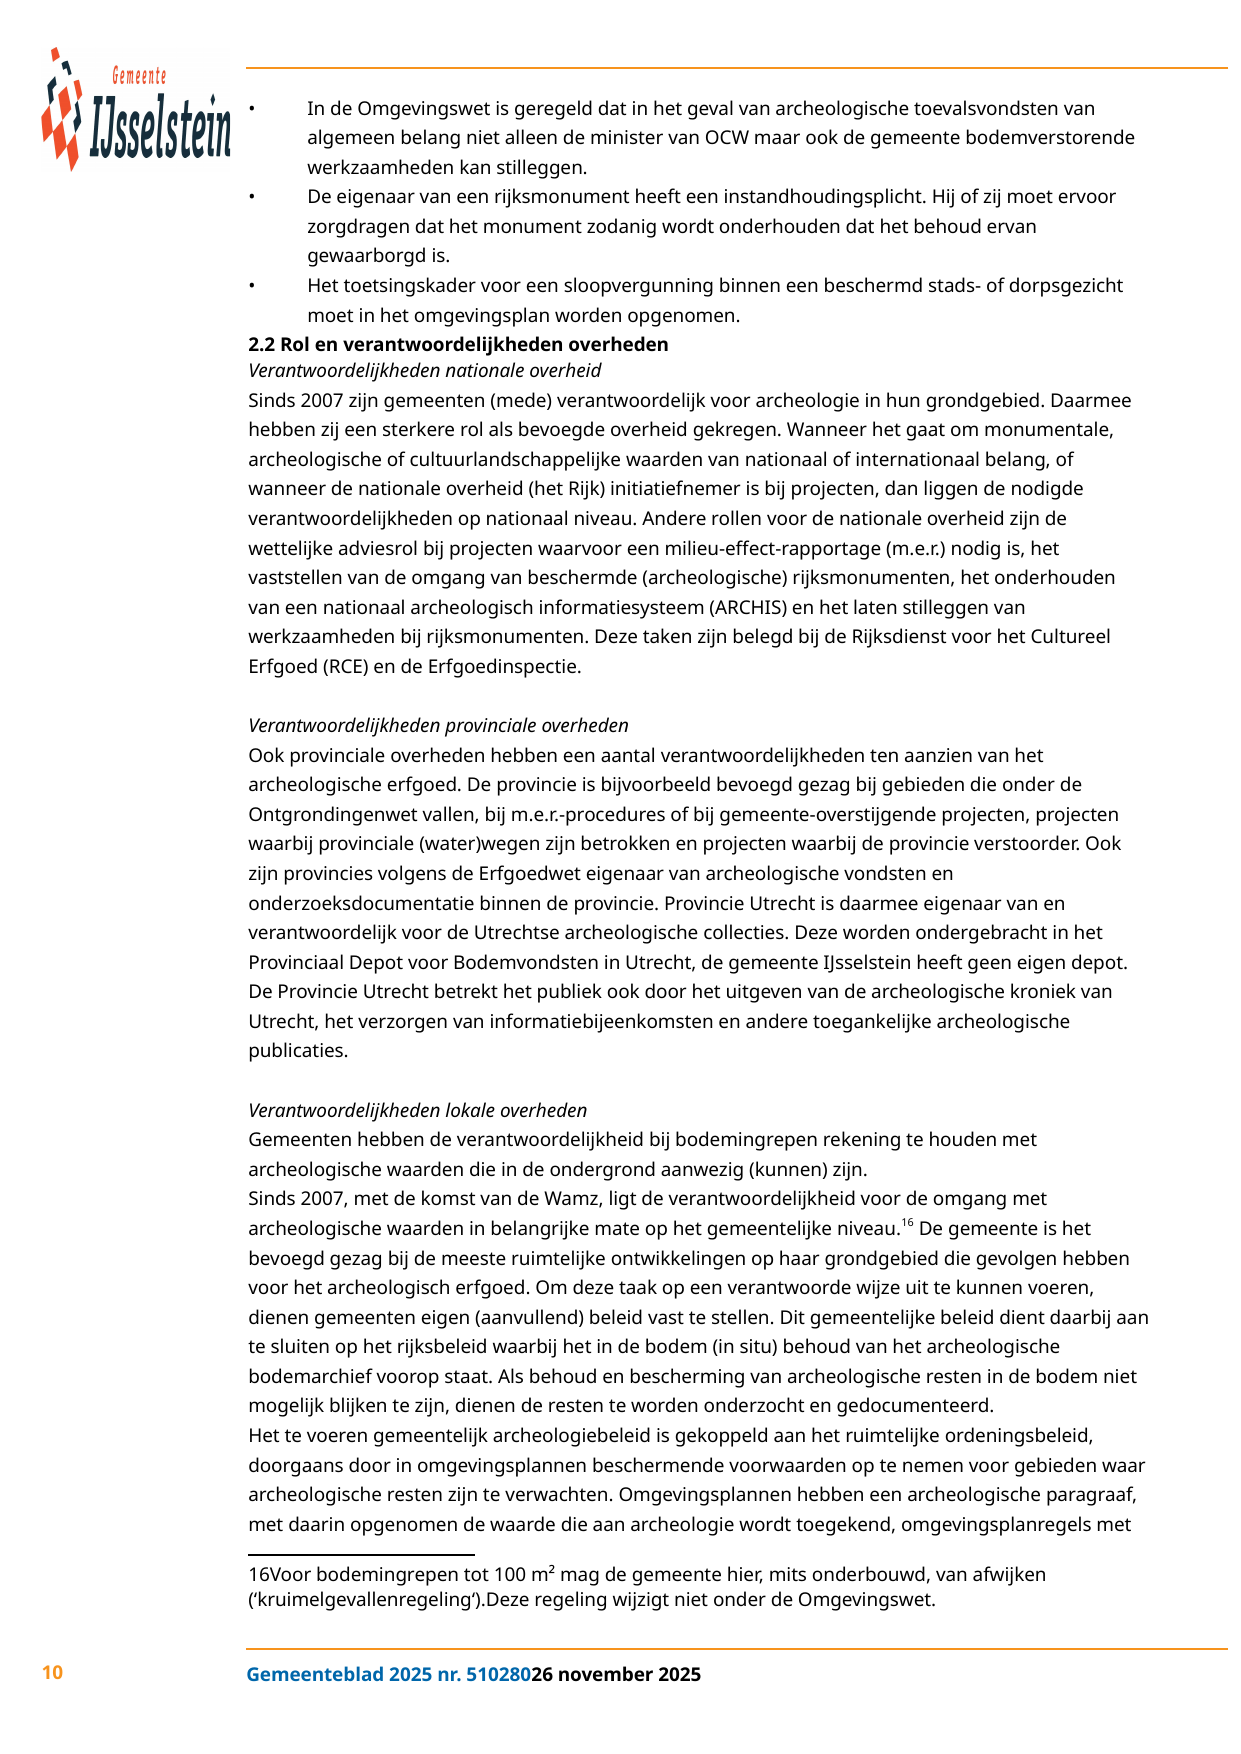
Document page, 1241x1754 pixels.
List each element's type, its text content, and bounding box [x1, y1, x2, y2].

picture [41, 47, 231, 172]
text Gemeenten hebben de verantwoordelijkheid bij bodemingrepen rekening te houden met archeologische waarden die in de ondergrond aanwezig (kunnen) zijn. [248, 1126, 1152, 1182]
text 2.2 Rol en verantwoordelijkheden overheden [248, 331, 1152, 357]
text Verantwoordelijkheden lokale overheden [248, 1097, 1152, 1122]
text Verantwoordelijkheden provinciale overheden [248, 712, 1152, 738]
list De eigenaar van een rijksmonument heeft een instandhoudingsplicht. Hij of zij moet ervoor zorgdragen dat het monument zodanig wordt onderhouden dat het behoud ervan gewaarborgd is. [248, 183, 1152, 268]
text Sinds 2007, met de komst van de Wamz, ligt de verantwoordelijkheid voor de omgang met archeologische waarden in belangrijke mate op het gemeentelijke niveau. De gemeente is het bevoegd gezag bij de meeste ruimtelijke ontwikkelingen op haar grondgebied die gevolgen hebben voor het archeologisch erfgoed. Om deze taak op een verantwoorde wijze uit te kunnen voeren, dienen gemeenten eigen (aanvullend) beleid vast te stellen. Dit gemeentelijke beleid dient daarbij aan te sluiten op het rijksbeleid waarbij het in de bodem (in situ) behoud van het archeologische bodemarchief voorop staat. Als behoud en bescherming van archeologische resten in de bodem niet mogelijk blijken te zijn, dienen de resten te worden onderzocht en gedocumenteerd. [248, 1186, 1152, 1418]
text Voor bodemingrepen tot 100 m² mag de gemeente hier, mits onderbouwd, van afwijken (‘kruimelgevallenregeling‘).Deze regeling wijzigt niet onder de Omgevingswet. [248, 1561, 1152, 1612]
list Het toetsingskader voor een sloopvergunning binnen een beschermd stads- of dorpsgezicht moet in het omgevingsplan worden opgenomen. [248, 272, 1152, 328]
text Sinds 2007 zijn gemeenten (mede) verantwoordelijk voor archeologie in hun grondgebied. Daarmee hebben zij een sterkere rol als bevoegde overheid gekregen. Wanneer het gaat om monumentale, archeologische of cultuurlandschappelijke waarden van nationaal of internationaal belang, of wanneer de nationale overheid (het Rijk) initiatiefnemer is bij projecten, dan liggen de nodigde verantwoordelijkheden op nationaal niveau. Andere rollen voor de nationale overheid zijn de wettelijke adviesrol bij projecten waarvoor een milieu-effect-rapportage (m.e.r.) nodig is, het vaststellen van de omgang van beschermde (archeologische) rijksmonumenten, het onderhouden van een nationaal archeologisch informatiesysteem (ARCHIS) en het laten stilleggen van werkzaamheden bij rijksmonumenten. Deze taken zijn belegd bij de Rijksdienst voor het Cultureel Erfgoed (RCE) en de Erfgoedinspectie. [248, 387, 1152, 679]
text Verantwoordelijkheden nationale overheid [248, 357, 1152, 383]
text Ook provinciale overheden hebben een aantal verantwoordelijkheden ten aanzien van het archeologische erfgoed. De provincie is bijvoorbeeld bevoegd gezag bij gebieden die onder de Ontgrondingenwet vallen, bij m.e.r.-procedures of bij gemeente-overstijgende projecten, projecten waarbij provinciale (water)wegen zijn betrokken en projecten waarbij de provincie verstoorder. Ook zijn provincies volgens de Erfgoedwet eigenaar van archeologische vondsten en onderzoeksdocumentatie binnen de provincie. Provincie Utrecht is daarmee eigenaar van en verantwoordelijk voor de Utrechtse archeologische collecties. Deze worden ondergebracht in het Provinciaal Depot voor Bodemvondsten in Utrecht, de gemeente IJsselstein heeft geen eigen depot. De Provincie Utrecht betrekt het publiek ook door het uitgeven van de archeologische kroniek van Utrecht, het verzorgen van informatiebijeenkomsten en andere toegankelijke archeologische publicaties. [248, 742, 1152, 1063]
text Het te voeren gemeentelijk archeologiebeleid is gekoppeld aan het ruimtelijke ordeningsbeleid, doorgaans door in omgevingsplannen beschermende voorwaarden op te nemen voor gebieden waar archeologische resten zijn te verwachten. Omgevingsplannen hebben een archeologische paragraaf, met daarin opgenomen de waarde die aan archeologie wordt toegekend, omgevingsplanregels met [248, 1422, 1152, 1537]
list In de Omgevingswet is geregeld dat in het geval van archeologische toevalsvondsten van algemeen belang niet alleen de minister van OCW maar ook de gemeente bodemverstorende werkzaamheden kan stilleggen. [248, 95, 1152, 180]
